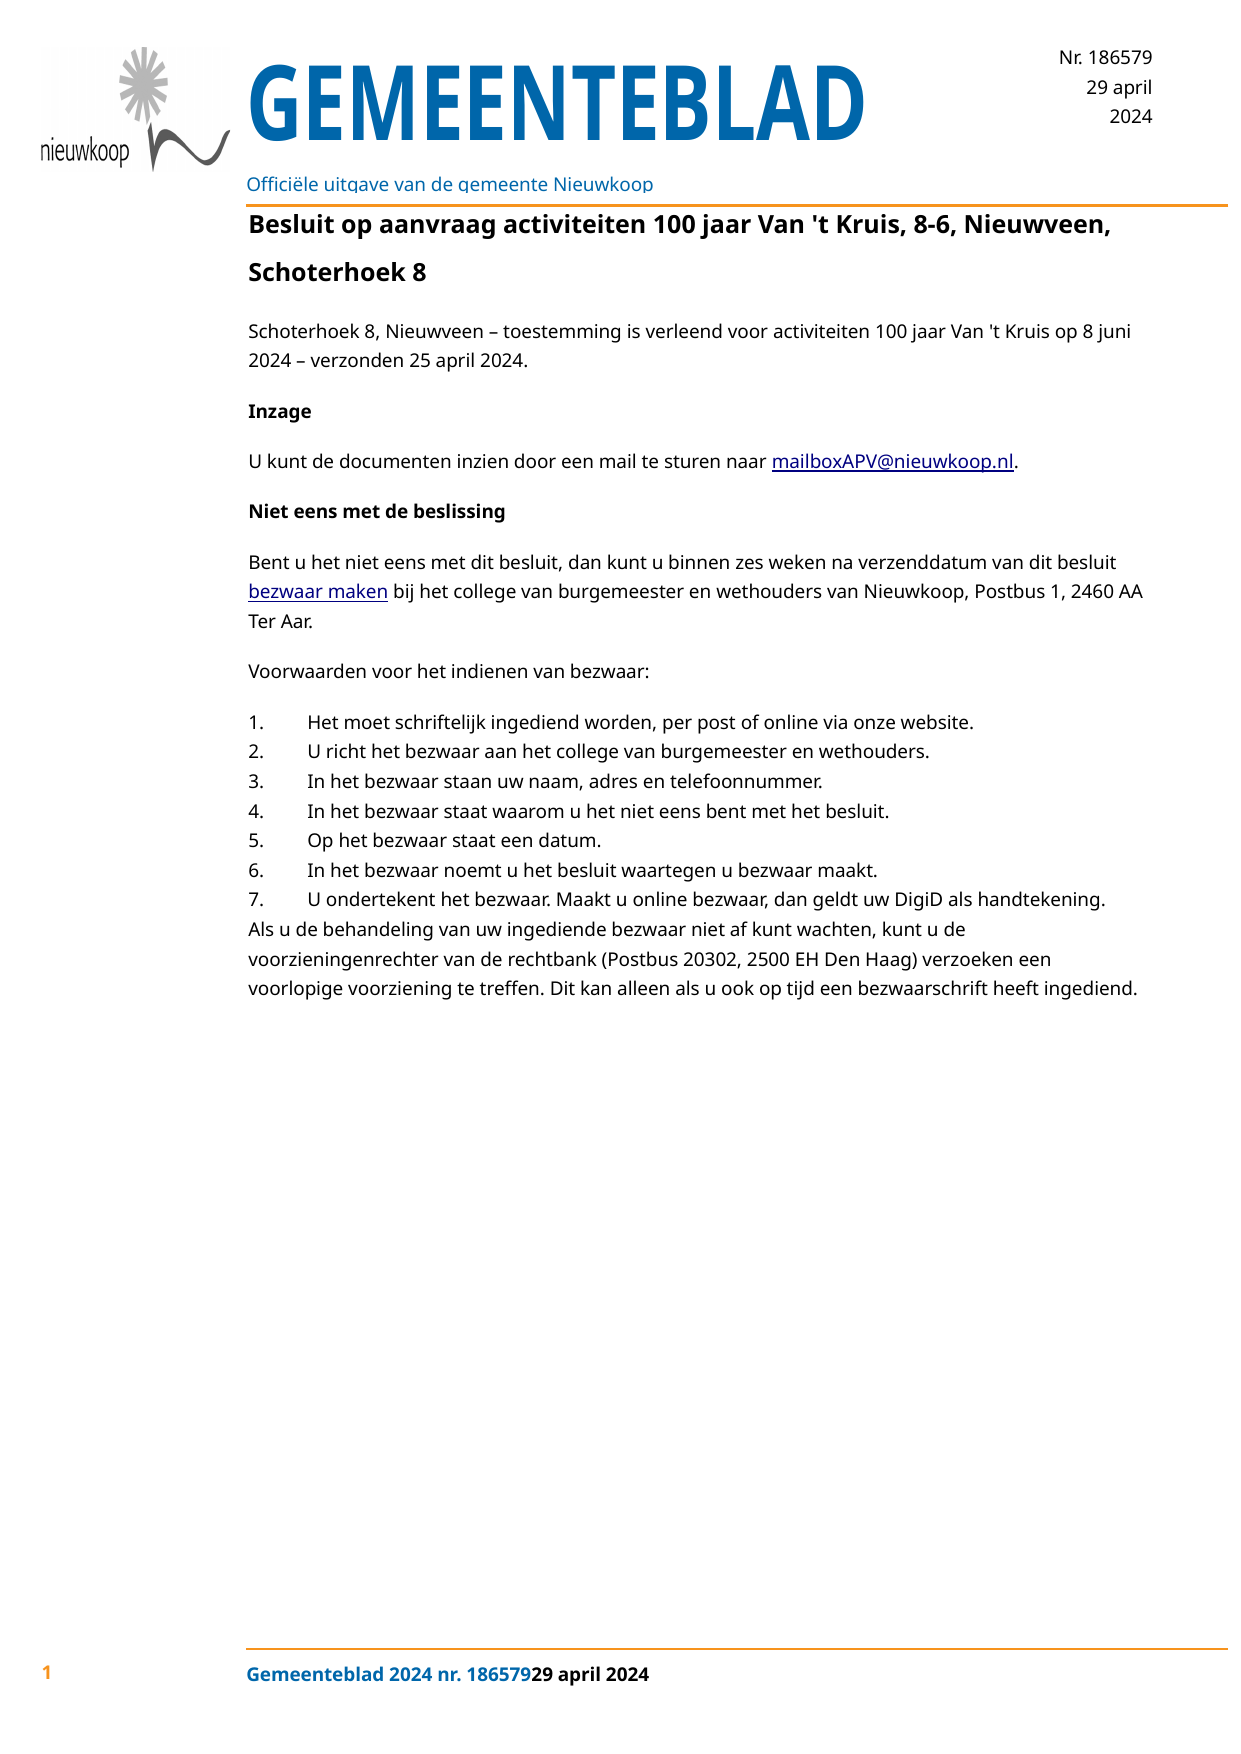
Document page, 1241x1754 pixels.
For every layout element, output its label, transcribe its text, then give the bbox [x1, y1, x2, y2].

list U ondertekent het bezwaar. Maakt u online bezwaar, dan geldt uw DigiD als handtekening. [248, 887, 1152, 912]
list U richt het bezwaar aan het college van burgemeester en wethouders. [248, 739, 1152, 764]
list Op het bezwaar staat een datum. [248, 827, 1152, 853]
list In het bezwaar staat waarom u het niet eens bent met het besluit. [248, 798, 1152, 824]
text Inzage [248, 398, 1152, 424]
text Voorwaarden voor het indienen van bezwaar: [248, 659, 1152, 684]
text Schoterhoek 8, Nieuwveen – toestemming is verleend voor activiteiten 100 jaar Van 't Kruis op 8 juni 2024 – verzonden 25 april 2024. [248, 318, 1152, 373]
list In het bezwaar noemt u het besluit waartegen u bezwaar maakt. [248, 857, 1152, 883]
text Niet eens met de beslissing [248, 499, 1152, 524]
list Het moet schriftelijk ingediend worden, per post of online via onze website. [248, 709, 1152, 735]
text Als u de behandeling van uw ingediende bezwaar niet af kunt wachten, kunt u de voorzieningenrechter van de rechtbank (Postbus 20302, 2500 EH Den Haag) verzoeken een voorlopige voorziening te treffen. Dit kan alleen als u ook op tijd een bezwaarschrift heeft ingediend. [248, 916, 1152, 1001]
text Besluit op aanvraag activiteiten 100 jaar Van 't Kruis, 8-6, Nieuwveen, Schoterhoek 8 [248, 207, 1152, 288]
text U kunt de documenten inzien door een mail te sturen naar mailboxAPV@nieuwkoop.nl. [248, 448, 1152, 474]
text Bent u het niet eens met dit besluit, dan kunt u binnen zes weken na verzenddatum van dit besluit bezwaar maken bij het college van burgemeester en wethouders van Nieuwkoop, Postbus 1, 2460 AA Ter Aar. [248, 549, 1152, 634]
picture [41, 47, 231, 172]
list In het bezwaar staan uw naam, adres en telefoonnummer. [248, 768, 1152, 794]
